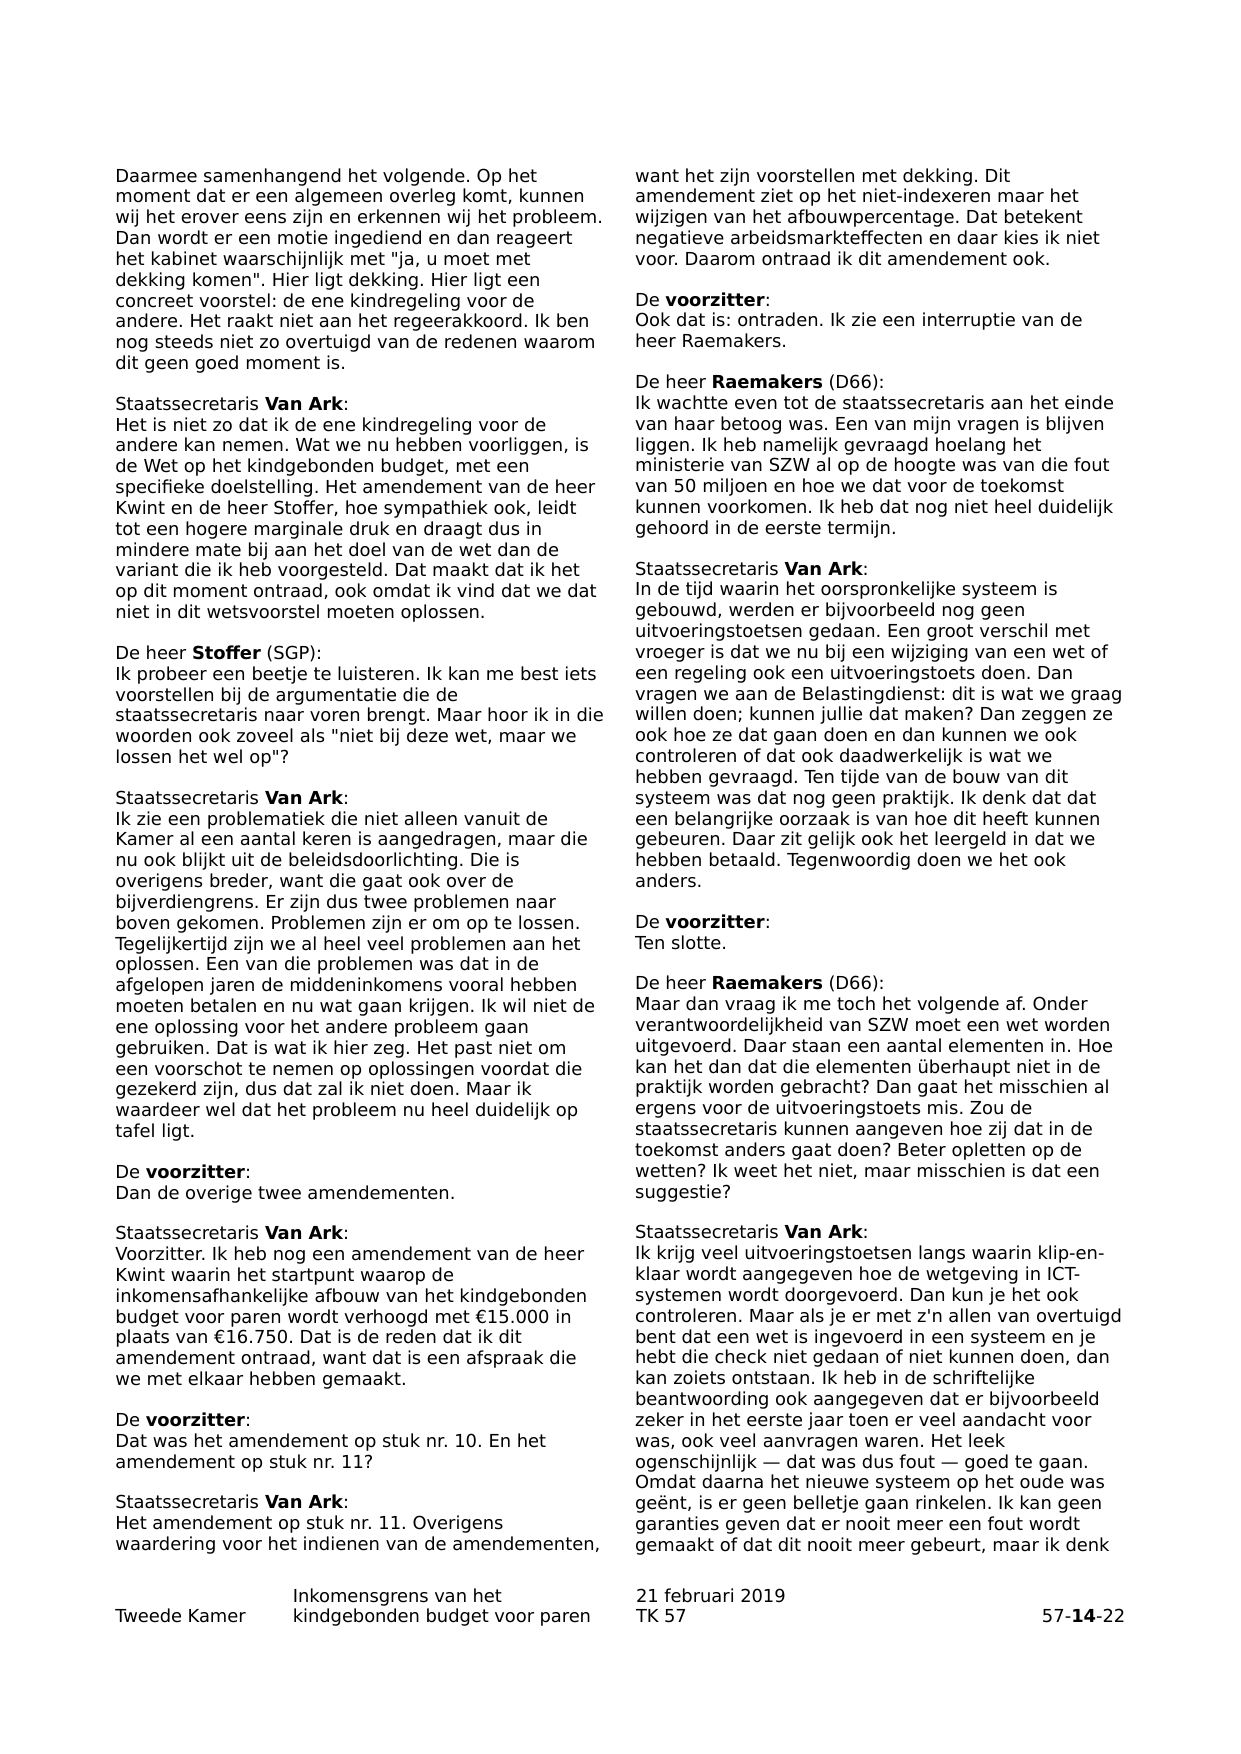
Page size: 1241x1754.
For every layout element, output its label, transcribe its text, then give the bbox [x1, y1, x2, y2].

text Ik wachtte even tot de staatssecretaris aan het einde van haar betoog was. Een van mijn vragen is blijven liggen. Ik heb namelijk gevraagd hoelang het ministerie van SZW al op de hoogte was van die fout van 50 miljoen en hoe we dat voor de toekomst kunnen voorkomen. Ik heb dat nog niet heel duidelijk gehoord in de eerste termijn. [635, 393, 1125, 538]
text Staatssecretaris Van Ark: [115, 1492, 605, 1513]
text Ook dat is: ontraden. Ik zie een interruptie van de heer Raemakers. [635, 310, 1125, 352]
text De heer Raemakers (D66): [635, 372, 1125, 393]
text Maar dan vraag ik me toch het volgende af. Onder verantwoordelijkheid van SZW moet een wet worden uitgevoerd. Daar staan een aantal elementen in. Hoe kan het dan dat die elementen überhaupt niet in de praktijk worden gebracht? Dan gaat het misschien al ergens voor de uitvoeringstoets mis. Zou de staatssecretaris kunnen aangeven hoe zij dat in de toekomst anders gaat doen? Beter opletten op de wetten? Ik weet het niet, maar misschien is dat een suggestie? [635, 994, 1125, 1202]
text De voorzitter: [115, 1410, 605, 1431]
text Staatssecretaris Van Ark: [115, 1223, 605, 1244]
text Staatssecretaris Van Ark: [635, 1222, 1125, 1243]
text Ik probeer een beetje te luisteren. Ik kan me best iets voorstellen bij de argumentatie die de staatssecretaris naar voren brengt. Maar hoor ik in die woorden ook zoveel als "niet bij deze wet, maar we lossen het wel op"? [115, 663, 605, 768]
text want het zijn voorstellen met dekking. Dit amendement ziet op het niet-indexeren maar het wijzigen van het afbouwpercentage. Dat betekent negatieve arbeidsmarkteffecten en daar kies ik niet voor. Daarom ontraad ik dit amendement ook. [635, 165, 1125, 269]
text Het is niet zo dat ik de ene kindregeling voor de andere kan nemen. Wat we nu hebben voorliggen, is de Wet op het kindgebonden budget, met een specifieke doelstelling. Het amendement van de heer Kwint en de heer Stoffer, hoe sympathiek ook, leidt tot een hogere marginale druk en draagt dus in mindere mate bij aan het doel van de wet dan de variant die ik heb voorgesteld. Dat maakt dat ik het op dit moment ontraad, ook omdat ik vind dat we dat niet in dit wetsvoorstel moeten oplossen. [115, 414, 605, 623]
text Ten slotte. [635, 932, 1125, 953]
text De heer Stoffer (SGP): [115, 643, 605, 663]
text Ik zie een problematiek die niet alleen vanuit de Kamer al een aantal keren is aangedragen, maar die nu ook blijkt uit de beleidsdoorlichting. Die is overigens breder, want die gaat ook over de bijverdiengrens. Er zijn dus twee problemen naar boven gekomen. Problemen zijn er om op te lossen. Tegelijkertijd zijn we al heel veel problemen aan het oplossen. Een van die problemen was dat in de afgelopen jaren de middeninkomens vooral hebben moeten betalen en nu wat gaan krijgen. Ik wil niet de ene oplossing voor het andere probleem gaan gebruiken. Dat is wat ik hier zeg. Het past niet om een voorschot te nemen op oplossingen voordat die gezekerd zijn, dus dat zal ik niet doen. Maar ik waardeer wel dat het probleem nu heel duidelijk op tafel ligt. [115, 808, 605, 1142]
text De voorzitter: [635, 289, 1125, 310]
text Daarmee samenhangend het volgende. Op het moment dat er een algemeen overleg komt, kunnen wij het erover eens zijn en erkennen wij het probleem. Dan wordt er een motie ingediend en dan reageert het kabinet waarschijnlijk met "ja, u moet met dekking komen". Hier ligt dekking. Hier ligt een concreet voorstel: de ene kindregeling voor de andere. Het raakt niet aan het regeerakkoord. Ik ben nog steeds niet zo overtuigd van de redenen waarom dit geen goed moment is. [115, 165, 605, 374]
text Staatssecretaris Van Ark: [115, 394, 605, 414]
text Dan de overige twee amendementen. [115, 1182, 605, 1203]
text Staatssecretaris Van Ark: [635, 558, 1125, 579]
text Staatssecretaris Van Ark: [115, 788, 605, 808]
text Het amendement op stuk nr. 11. Overigens waardering voor het indienen van de amendementen, [115, 1513, 605, 1554]
text In de tijd waarin het oorspronkelijke systeem is gebouwd, werden er bijvoorbeeld nog geen uitvoeringstoetsen gedaan. Een groot verschil met vroeger is dat we nu bij een wijziging van een wet of een regeling ook een uitvoeringstoets doen. Dan vragen we aan de Belastingdienst: dit is wat we graag willen doen; kunnen jullie dat maken? Dan zeggen ze ook hoe ze dat gaan doen en dan kunnen we ook controleren of dat ook daadwerkelijk is wat we hebben gevraagd. Ten tijde van de bouw van dit systeem was dat nog geen praktijk. Ik denk dat dat een belangrijke oorzaak is van hoe dit heeft kunnen gebeuren. Daar zit gelijk ook het leergeld in dat we hebben betaald. Tegenwoordig doen we het ook anders. [635, 579, 1125, 892]
text De voorzitter: [115, 1162, 605, 1182]
text Ik krijg veel uitvoeringstoetsen langs waarin klip-en-klaar wordt aangegeven hoe de wetgeving in ICT-systemen wordt doorgevoerd. Dan kun je het ook controleren. Maar als je er met z'n allen van overtuigd bent dat een wet is ingevoerd in een systeem en je hebt die check niet gedaan of niet kunnen doen, dan kan zoiets ontstaan. Ik heb in de schriftelijke beantwoording ook aangegeven dat er bijvoorbeeld zeker in het eerste jaar toen er veel aandacht voor was, ook veel aanvragen waren. Het leek ogenschijnlijk — dat was dus fout — goed te gaan. Omdat daarna het nieuwe systeem op het oude was geënt, is er geen belletje gaan rinkelen. Ik kan geen garanties geven dat er nooit meer een fout wordt gemaakt of dat dit nooit meer gebeurt, maar ik denk [635, 1243, 1125, 1556]
text De voorzitter: [635, 912, 1125, 932]
text Voorzitter. Ik heb nog een amendement van de heer Kwint waarin het startpunt waarop de inkomensafhankelijke afbouw van het kindgebonden budget voor paren wordt verhoogd met €15.000 in plaats van €16.750. Dat is de reden dat ik dit amendement ontraad, want dat is een afspraak die we met elkaar hebben gemaakt. [115, 1244, 605, 1390]
text De heer Raemakers (D66): [635, 973, 1125, 994]
text Dat was het amendement op stuk nr. 10. En het amendement op stuk nr. 11? [115, 1431, 605, 1472]
